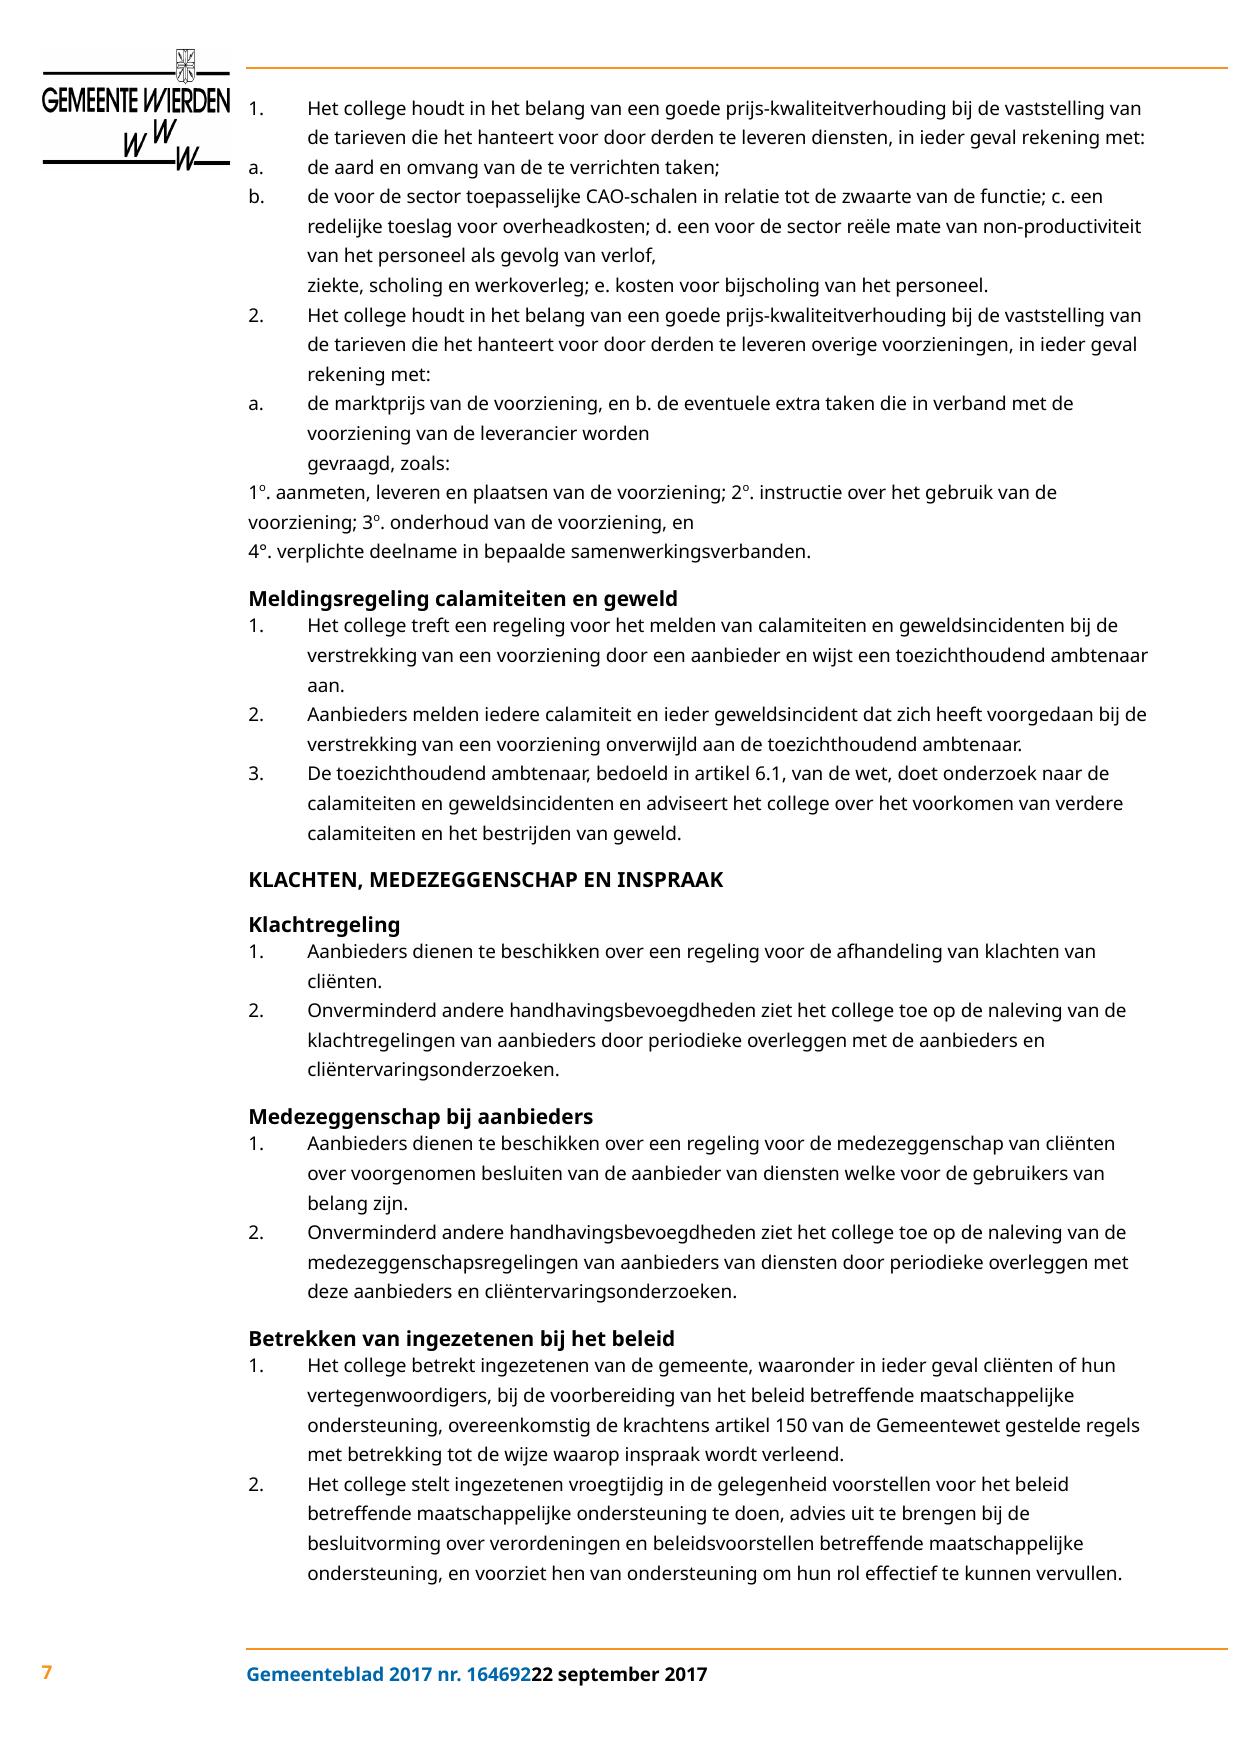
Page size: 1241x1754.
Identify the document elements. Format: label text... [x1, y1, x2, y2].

list Aanbieders melden iedere calamiteit en ieder geweldsincident dat zich heeft voorgedaan bij de verstrekking van een voorziening onverwijld aan de toezichthoudend ambtenaar. [248, 701, 1152, 757]
text 1o. aanmeten, leveren en plaatsen van de voorziening; 2o. instructie over het gebruik van de voorziening; 3o. onderhoud van de voorziening, en [248, 479, 1152, 535]
list Het college houdt in het belang van een goede prijs-kwaliteitverhouding bij de vaststelling van de tarieven die het hanteert voor door derden te leveren diensten, in ieder geval rekening met: [248, 95, 1152, 150]
list gevraagd, zoals: [248, 450, 1152, 476]
list de marktprijs van de voorziening, en b. de eventuele extra taken die in verband met de voorziening van de leverancier worden [248, 391, 1152, 446]
list Het college treft een regeling voor het melden van calamiteiten en geweldsincidenten bij de verstrekking van een voorziening door een aanbieder en wijst een toezichthoudend ambtenaar aan. [248, 613, 1152, 697]
picture [41, 47, 231, 172]
list Aanbieders dienen te beschikken over een regeling voor de afhandeling van klachten van cliënten. [248, 938, 1152, 993]
list Onverminderd andere handhavingsbevoegdheden ziet het college toe op de naleving van de medezeggenschapsregelingen van aanbieders van diensten door periodieke overleggen met deze aanbieders en cliëntervaringsonderzoeken. [248, 1219, 1152, 1304]
list Het college betrekt ingezetenen van de gemeente, waaronder in ieder geval cliënten of hun vertegenwoordigers, bij de voorbereiding van het beleid betreffende maatschappelijke ondersteuning, overeenkomstig de krachtens artikel 150 van de Gemeentewet gestelde regels met betrekking tot de wijze waarop inspraak wordt verleend. [248, 1353, 1152, 1467]
text Medezeggenschap bij aanbieders [248, 1102, 1152, 1131]
list de aard en omvang van de te verrichten taken; [248, 154, 1152, 180]
list De toezichthoudend ambtenaar, bedoeld in artikel 6.1, van de wet, doet onderzoek naar de calamiteiten en geweldsincidenten en adviseert het college over het voorkomen van verdere calamiteiten en het bestrijden van geweld. [248, 761, 1152, 845]
text Meldingsregeling calamiteiten en geweld [248, 584, 1152, 613]
list de voor de sector toepasselijke CAO-schalen in relatie tot de zwaarte van de functie; c. een redelijke toeslag voor overheadkosten; d. een voor de sector reële mate van non-productiviteit van het personeel als gevolg van verlof, [248, 183, 1152, 268]
list Onverminderd andere handhavingsbevoegdheden ziet het college toe op de naleving van de klachtregelingen van aanbieders door periodieke overleggen met de aanbieders en cliëntervaringsonderzoeken. [248, 997, 1152, 1082]
list Het college houdt in het belang van een goede prijs-kwaliteitverhouding bij de vaststelling van de tarieven die het hanteert voor door derden te leveren overige voorzieningen, in ieder geval rekening met: [248, 302, 1152, 387]
text 4°. verplichte deelname in bepaalde samenwerkingsverbanden. [248, 538, 1152, 564]
text KLACHTEN, MEDEZEGGENSCHAP EN INSPRAAK [248, 865, 1152, 894]
text Betrekken van ingezetenen bij het beleid [248, 1324, 1152, 1353]
list Aanbieders dienen te beschikken over een regeling voor de medezeggenschap van cliënten over voorgenomen besluiten van de aanbieder van diensten welke voor de gebruikers van belang zijn. [248, 1131, 1152, 1216]
text Klachtregeling [248, 910, 1152, 938]
list Het college stelt ingezetenen vroegtijdig in de gelegenheid voorstellen voor het beleid betreffende maatschappelijke ondersteuning te doen, advies uit te brengen bij de besluitvorming over verordeningen en beleidsvoorstellen betreffende maatschappelijke ondersteuning, en voorziet hen van ondersteuning om hun rol effectief te kunnen vervullen. [248, 1471, 1152, 1585]
list ziekte, scholing en werkoverleg; e. kosten voor bijscholing van het personeel. [248, 272, 1152, 298]
